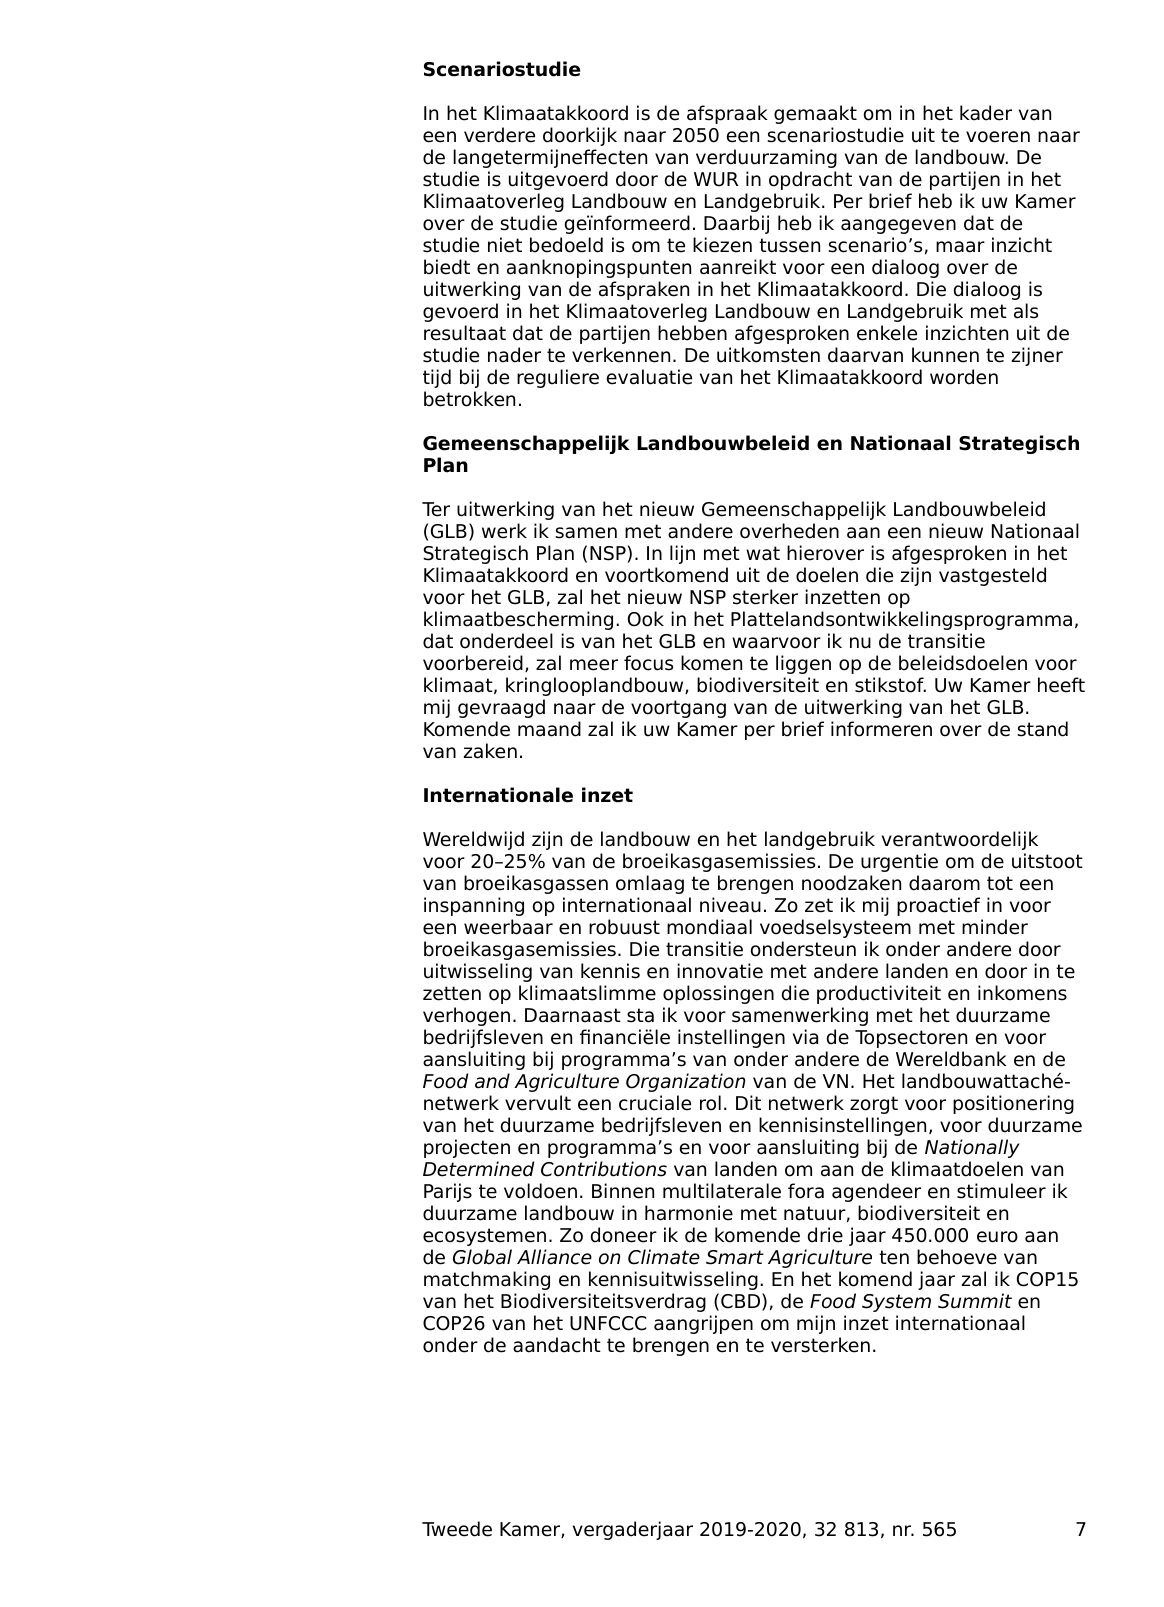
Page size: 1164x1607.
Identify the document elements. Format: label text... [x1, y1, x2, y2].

text Wereldwijd zijn de landbouw en het landgebruik verantwoordelijk voor 20–25% van de broeikasgasemissies. De urgentie om de uitstoot van broeikasgassen omlaag te brengen noodzaken daarom tot een inspanning op internationaal niveau. Zo zet ik mij proactief in voor een weerbaar en robuust mondiaal voedselsysteem met minder broeikasgasemissies. Die transitie ondersteun ik onder andere door uitwisseling van kennis en innovatie met andere landen en door in te zetten op klimaatslimme oplossingen die productiviteit en inkomens verhogen. Daarnaast sta ik voor samenwerking met het duurzame bedrijfsleven en financiële instellingen via de Topsectoren en voor aansluiting bij programma’s van onder andere de Wereldbank en de Food and Agriculture Organization van de VN. Het landbouwattaché-netwerk vervult een cruciale rol. Dit netwerk zorgt voor positionering van het duurzame bedrijfsleven en kennisinstellingen, voor duurzame projecten en programma’s en voor aansluiting bij de Nationally Determined Contributions van landen om aan de klimaatdoelen van Parijs te voldoen. Binnen multilaterale fora agendeer en stimuleer ik duurzame landbouw in harmonie met natuur, biodiversiteit en ecosystemen. Zo doneer ik de komende drie jaar 450.000 euro aan de Global Alliance on Climate Smart Agriculture ten behoeve van matchmaking en kennisuitwisseling. En het komend jaar zal ik COP15 van het Biodiversiteitsverdrag (CBD), de Food System Summit en COP26 van het UNFCCC aangrijpen om mijn inzet internationaal onder de aandacht te brengen en te versterken. [422, 829, 1087, 1357]
subtitle Gemeenschappelijk Landbouwbeleid en Nationaal Strategisch Plan [422, 433, 1087, 477]
subtitle Internationale inzet [422, 785, 1087, 807]
subtitle Scenariostudie [422, 59, 1087, 81]
text Ter uitwerking van het nieuw Gemeenschappelijk Landbouwbeleid (GLB) werk ik samen met andere overheden aan een nieuw Nationaal Strategisch Plan (NSP). In lijn met wat hierover is afgesproken in het Klimaatakkoord en voortkomend uit de doelen die zijn vastgesteld voor het GLB, zal het nieuw NSP sterker inzetten op klimaatbescherming. Ook in het Plattelandsontwikkelingsprogramma, dat onderdeel is van het GLB en waarvoor ik nu de transitie voorbereid, zal meer focus komen te liggen op de beleidsdoelen voor klimaat, kringlooplandbouw, biodiversiteit en stikstof. Uw Kamer heeft mij gevraagd naar de voortgang van de uitwerking van het GLB. Komende maand zal ik uw Kamer per brief informeren over de stand van zaken. [422, 499, 1087, 763]
text In het Klimaatakkoord is de afspraak gemaakt om in het kader van een verdere doorkijk naar 2050 een scenariostudie uit te voeren naar de langetermijneffecten van verduurzaming van de landbouw. De studie is uitgevoerd door de WUR in opdracht van de partijen in het Klimaatoverleg Landbouw en Landgebruik. Per brief heb ik uw Kamer over de studie geïnformeerd. Daarbij heb ik aangegeven dat de studie niet bedoeld is om te kiezen tussen scenario’s, maar inzicht biedt en aanknopingspunten aanreikt voor een dialoog over de uitwerking van de afspraken in het Klimaatakkoord. Die dialoog is gevoerd in het Klimaatoverleg Landbouw en Landgebruik met als resultaat dat de partijen hebben afgesproken enkele inzichten uit de studie nader te verkennen. De uitkomsten daarvan kunnen te zijner tijd bij de reguliere evaluatie van het Klimaatakkoord worden betrokken. [422, 103, 1087, 411]
